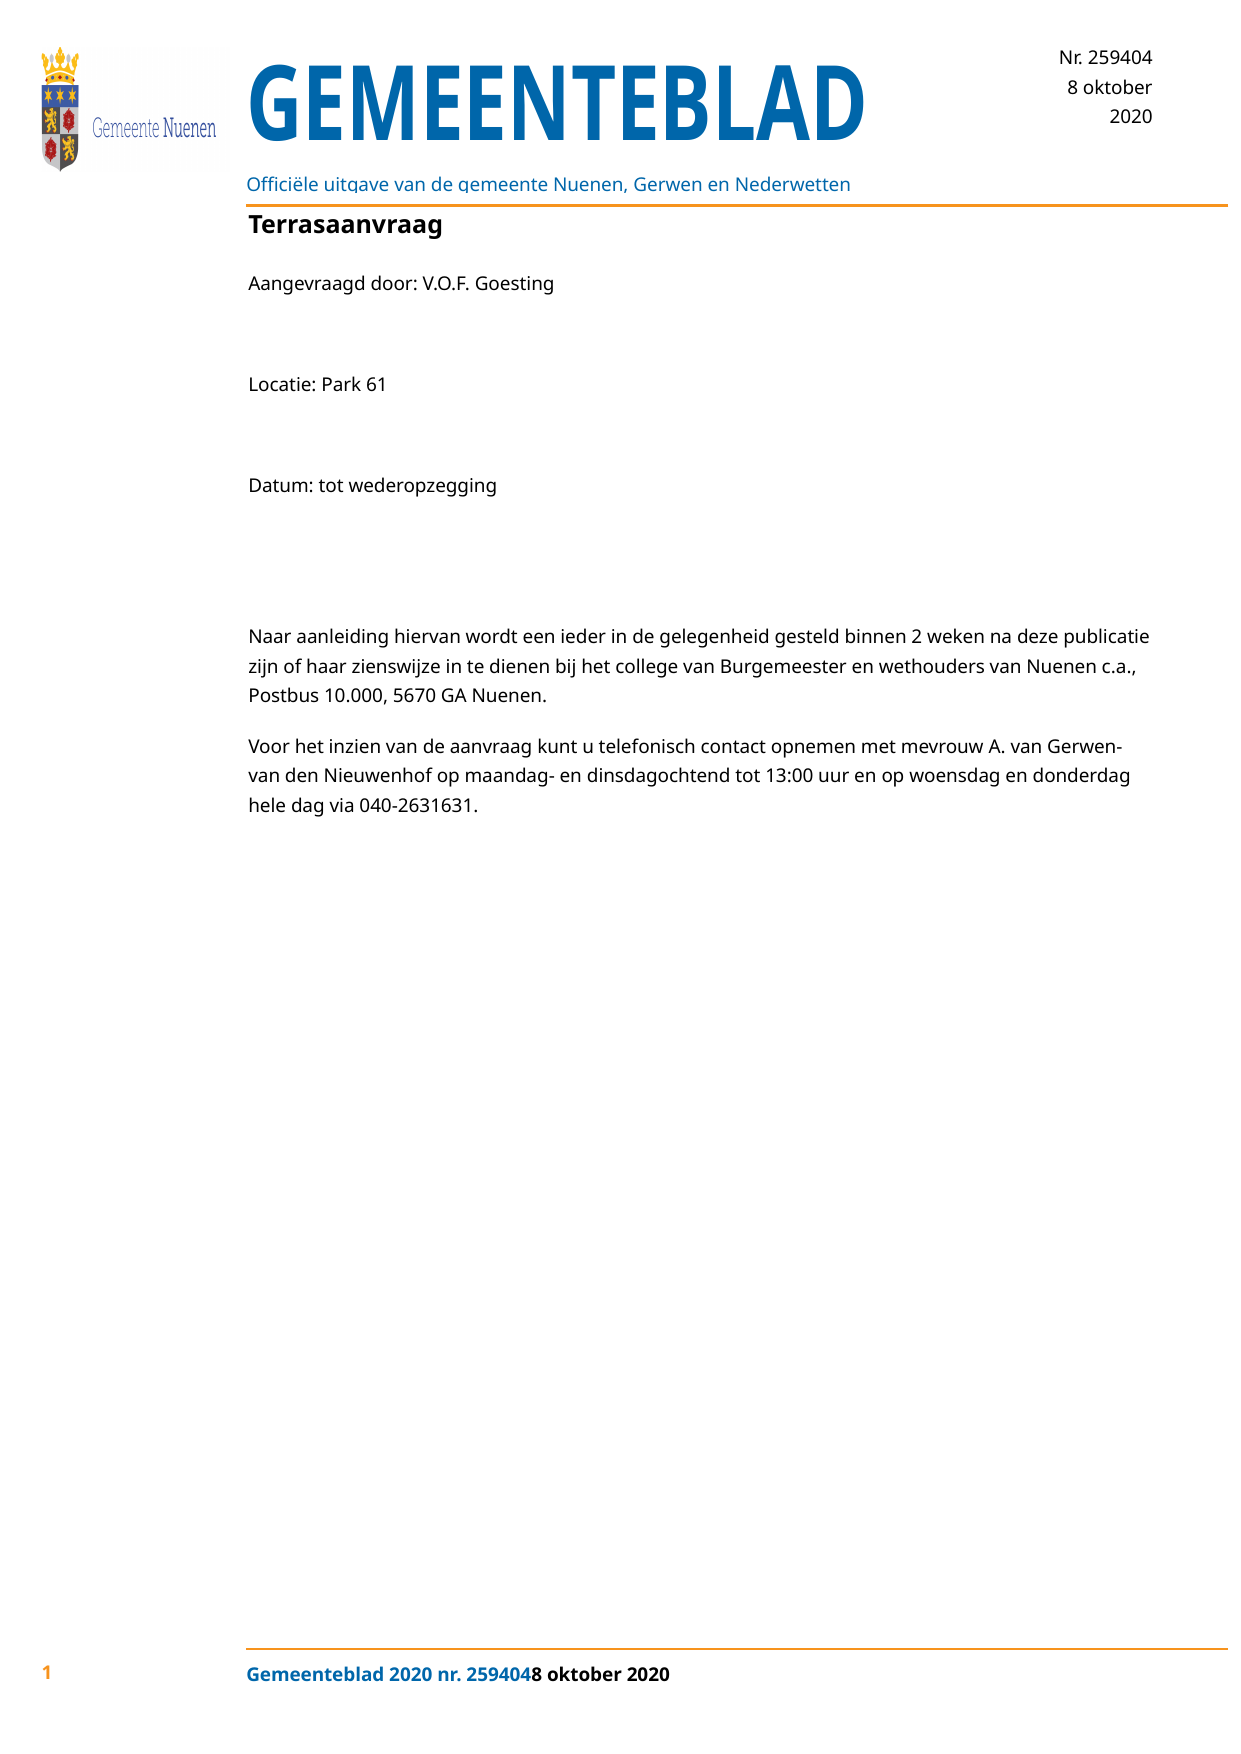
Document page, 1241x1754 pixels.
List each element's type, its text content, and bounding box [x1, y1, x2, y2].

text Terrasaanvraag [248, 207, 1152, 241]
text Aangevraagd door: V.O.F. Goesting [248, 270, 1152, 296]
text Locatie: Park 61 [248, 371, 1152, 397]
text Datum: tot wederopzegging [248, 472, 1152, 498]
text Naar aanleiding hiervan wordt een ieder in de gelegenheid gesteld binnen 2 weken na deze publicatie zijn of haar zienswijze in te dienen bij het college van Burgemeester en wethouders van Nuenen c.a., Postbus 10.000, 5670 GA Nuenen. [248, 623, 1152, 708]
text Voor het inzien van de aanvraag kunt u telefonisch contact opnemen met mevrouw A. van Gerwen-van den Nieuwenhof op maandag- en dinsdagochtend tot 13:00 uur en op woensdag en donderdag hele dag via 040-2631631. [248, 733, 1152, 818]
picture [41, 47, 231, 172]
